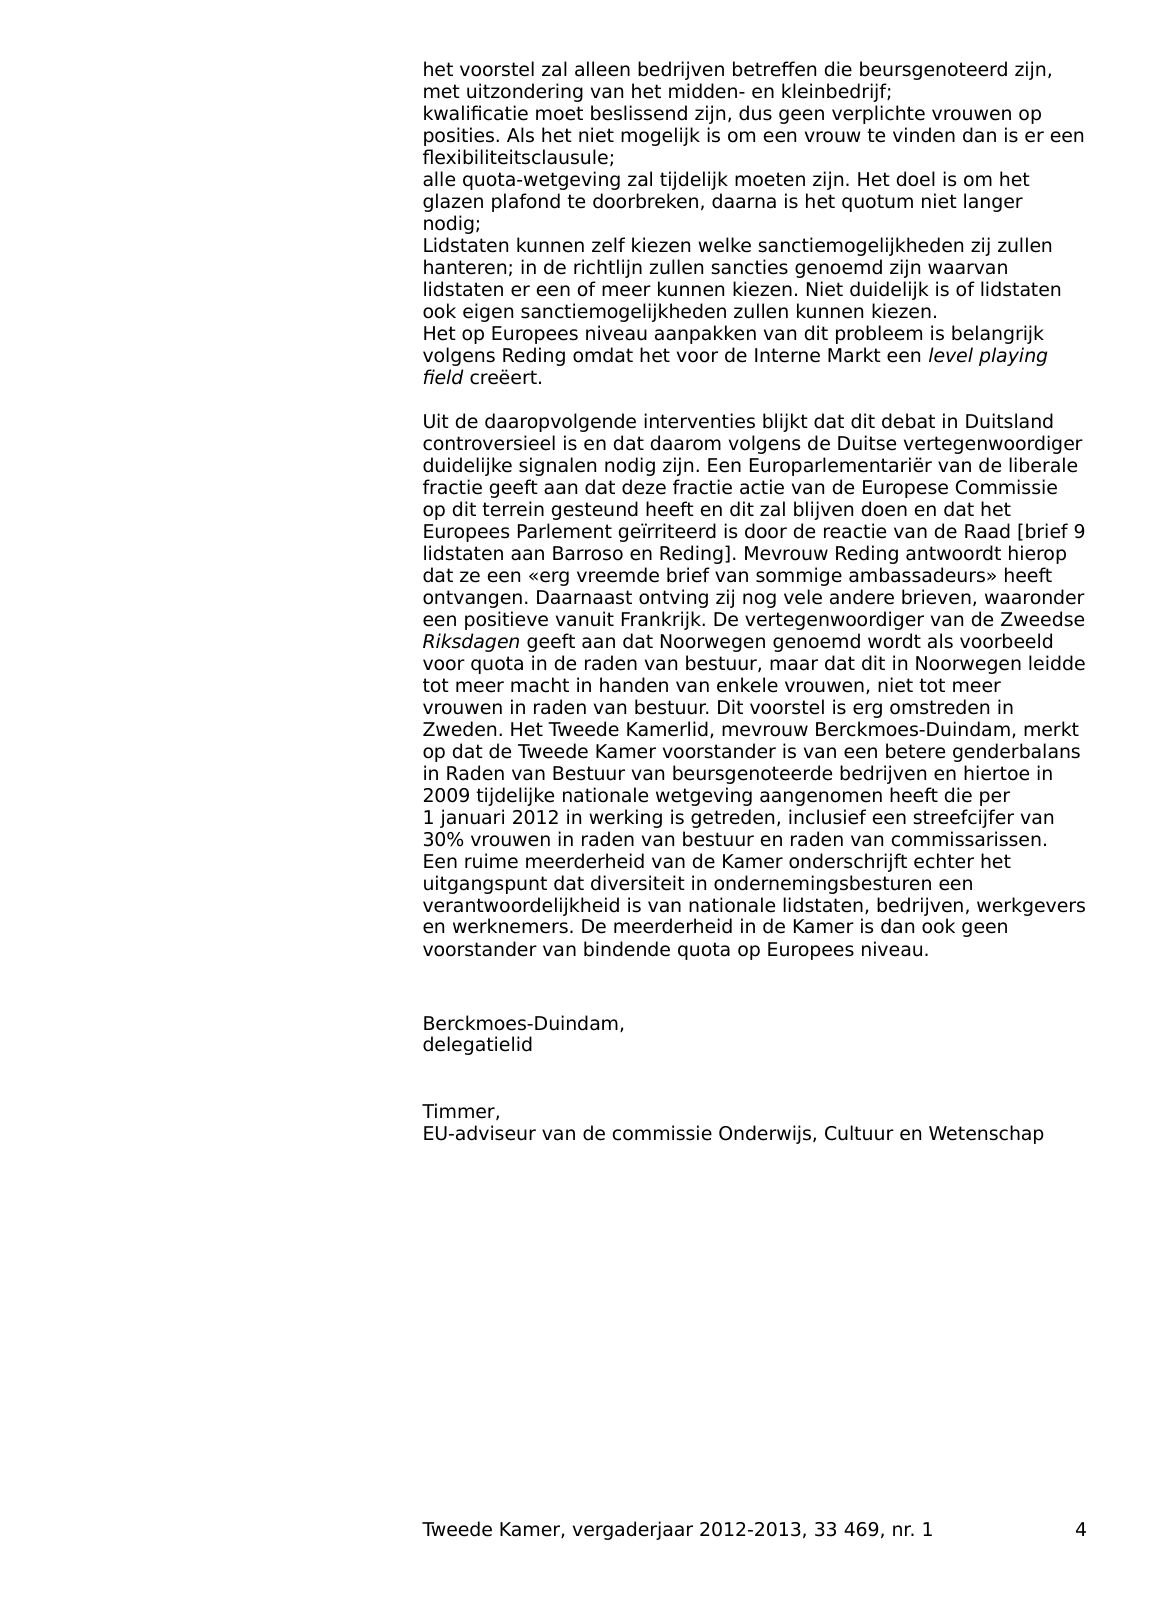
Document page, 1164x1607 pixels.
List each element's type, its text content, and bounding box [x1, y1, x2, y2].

text Timmer, EU-adviseur van de commissie Onderwijs, Cultuur en Wetenschap [422, 1078, 1087, 1144]
text Uit de daaropvolgende interventies blijkt dat dit debat in Duitsland controversieel is en dat daarom volgens de Duitse vertegenwoordiger duidelijke signalen nodig zijn. Een Europarlementariër van de liberale fractie geeft aan dat deze fractie actie van de Europese Commissie op dit terrein gesteund heeft en dit zal blijven doen en dat het Europees Parlement geïrriteerd is door de reactie van de Raad [brief 9 lidstaten aan Barroso en Reding]. Mevrouw Reding antwoordt hierop dat ze een «erg vreemde brief van sommige ambassadeurs» heeft ontvangen. Daarnaast ontving zij nog vele andere brieven, waaronder een positieve vanuit Frankrijk. De vertegenwoordiger van de Zweedse Riksdagen geeft aan dat Noorwegen genoemd wordt als voorbeeld voor quota in de raden van bestuur, maar dat dit in Noorwegen leidde tot meer macht in handen van enkele vrouwen, niet tot meer vrouwen in raden van bestuur. Dit voorstel is erg omstreden in Zweden. Het Tweede Kamerlid, mevrouw Berckmoes-Duindam, merkt op dat de Tweede Kamer voorstander is van een betere genderbalans in Raden van Bestuur van beursgenoteerde bedrijven en hiertoe in 2009 tijdelijke nationale wetgeving aangenomen heeft die per 1 januari 2012 in werking is getreden, inclusief een streefcijfer van 30% vrouwen in raden van bestuur en raden van commissarissen. Een ruime meerderheid van de Kamer onderschrijft echter het uitgangspunt dat diversiteit in ondernemingsbesturen een verantwoordelijkheid is van nationale lidstaten, bedrijven, werkgevers en werknemers. De meerderheid in de Kamer is dan ook geen voorstander van bindende quota op Europees niveau. [422, 411, 1087, 960]
text Berckmoes-Duindam, delegatielid [422, 990, 1087, 1056]
text kwalificatie moet beslissend zijn, dus geen verplichte vrouwen op posities. Als het niet mogelijk is om een vrouw te vinden dan is er een flexibiliteitsclausule; [422, 103, 1087, 169]
text het voorstel zal alleen bedrijven betreffen die beursgenoteerd zijn, met uitzondering van het midden- en kleinbedrijf; [422, 59, 1087, 103]
text alle quota-wetgeving zal tijdelijk moeten zijn. Het doel is om het glazen plafond te doorbreken, daarna is het quotum niet langer nodig; [422, 169, 1087, 235]
text Het op Europees niveau aanpakken van dit probleem is belangrijk volgens Reding omdat het voor de Interne Markt een level playing field creëert. [422, 323, 1087, 389]
text Lidstaten kunnen zelf kiezen welke sanctiemogelijkheden zij zullen hanteren; in de richtlijn zullen sancties genoemd zijn waarvan lidstaten er een of meer kunnen kiezen. Niet duidelijk is of lidstaten ook eigen sanctiemogelijkheden zullen kunnen kiezen. [422, 235, 1087, 323]
